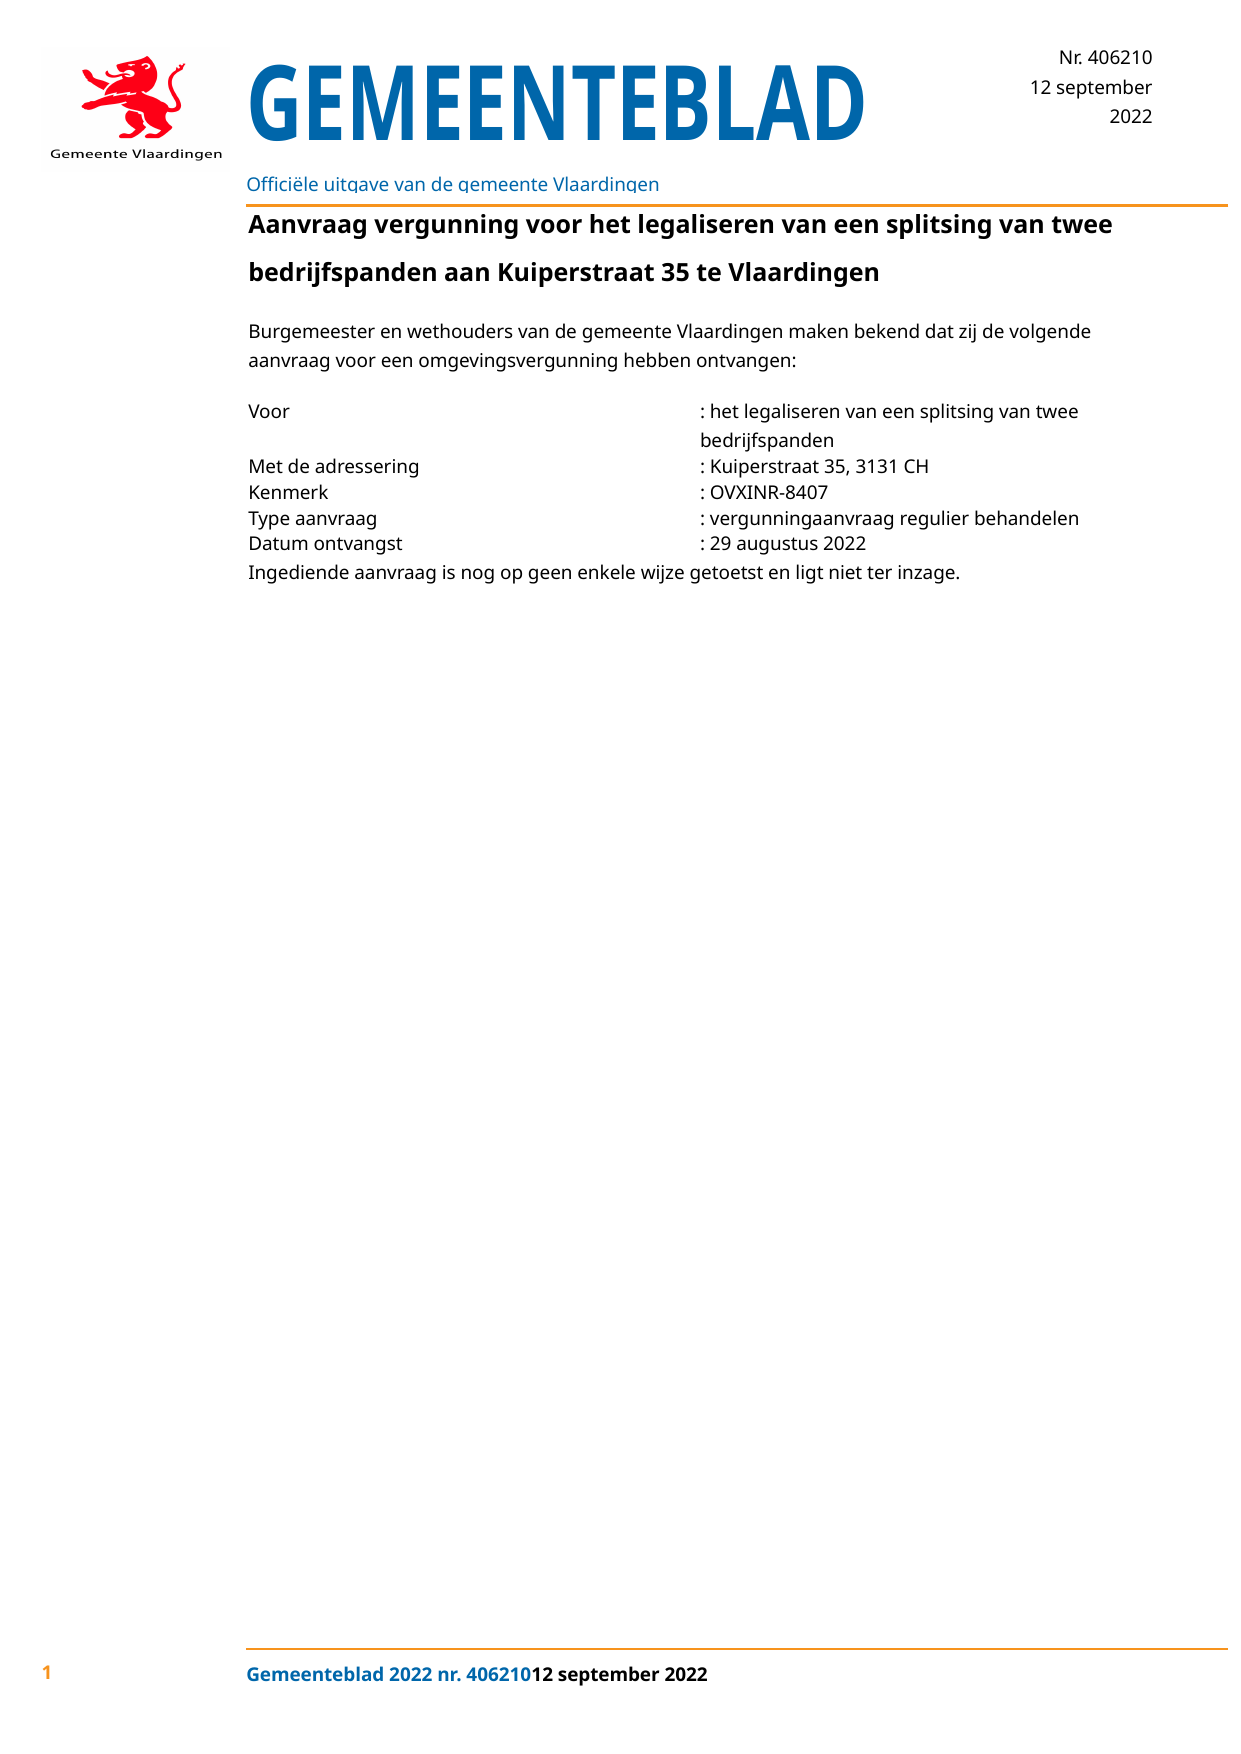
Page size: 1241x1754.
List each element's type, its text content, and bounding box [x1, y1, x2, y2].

table_cell : 29 augustus 2022 [700, 531, 1152, 556]
table_cell : OVXINR-8407 [700, 479, 1152, 505]
text Ingediende aanvraag is nog op geen enkele wijze getoetst en ligt niet ter inzage. [248, 559, 1152, 585]
table_cell Datum ontvangst [248, 531, 700, 556]
table_cell Type aanvraag [248, 505, 700, 531]
table_cell Kenmerk [248, 479, 700, 505]
table_cell : Kuiperstraat 35, 3131 CH [700, 453, 1152, 479]
table_cell : vergunningaanvraag regulier behandelen [700, 505, 1152, 531]
table_header Voor [248, 398, 700, 453]
text Aanvraag vergunning voor het legaliseren van een splitsing van twee bedrijfspanden aan Kuiperstraat 35 te Vlaardingen [248, 207, 1152, 288]
table_header : het legaliseren van een splitsing van twee bedrijfspanden [700, 398, 1152, 453]
table_cell Met de adressering [248, 453, 700, 479]
text Burgemeester en wethouders van de gemeente Vlaardingen maken bekend dat zij de volgende aanvraag voor een omgevingsvergunning hebben ontvangen: [248, 318, 1152, 373]
picture [41, 47, 231, 172]
